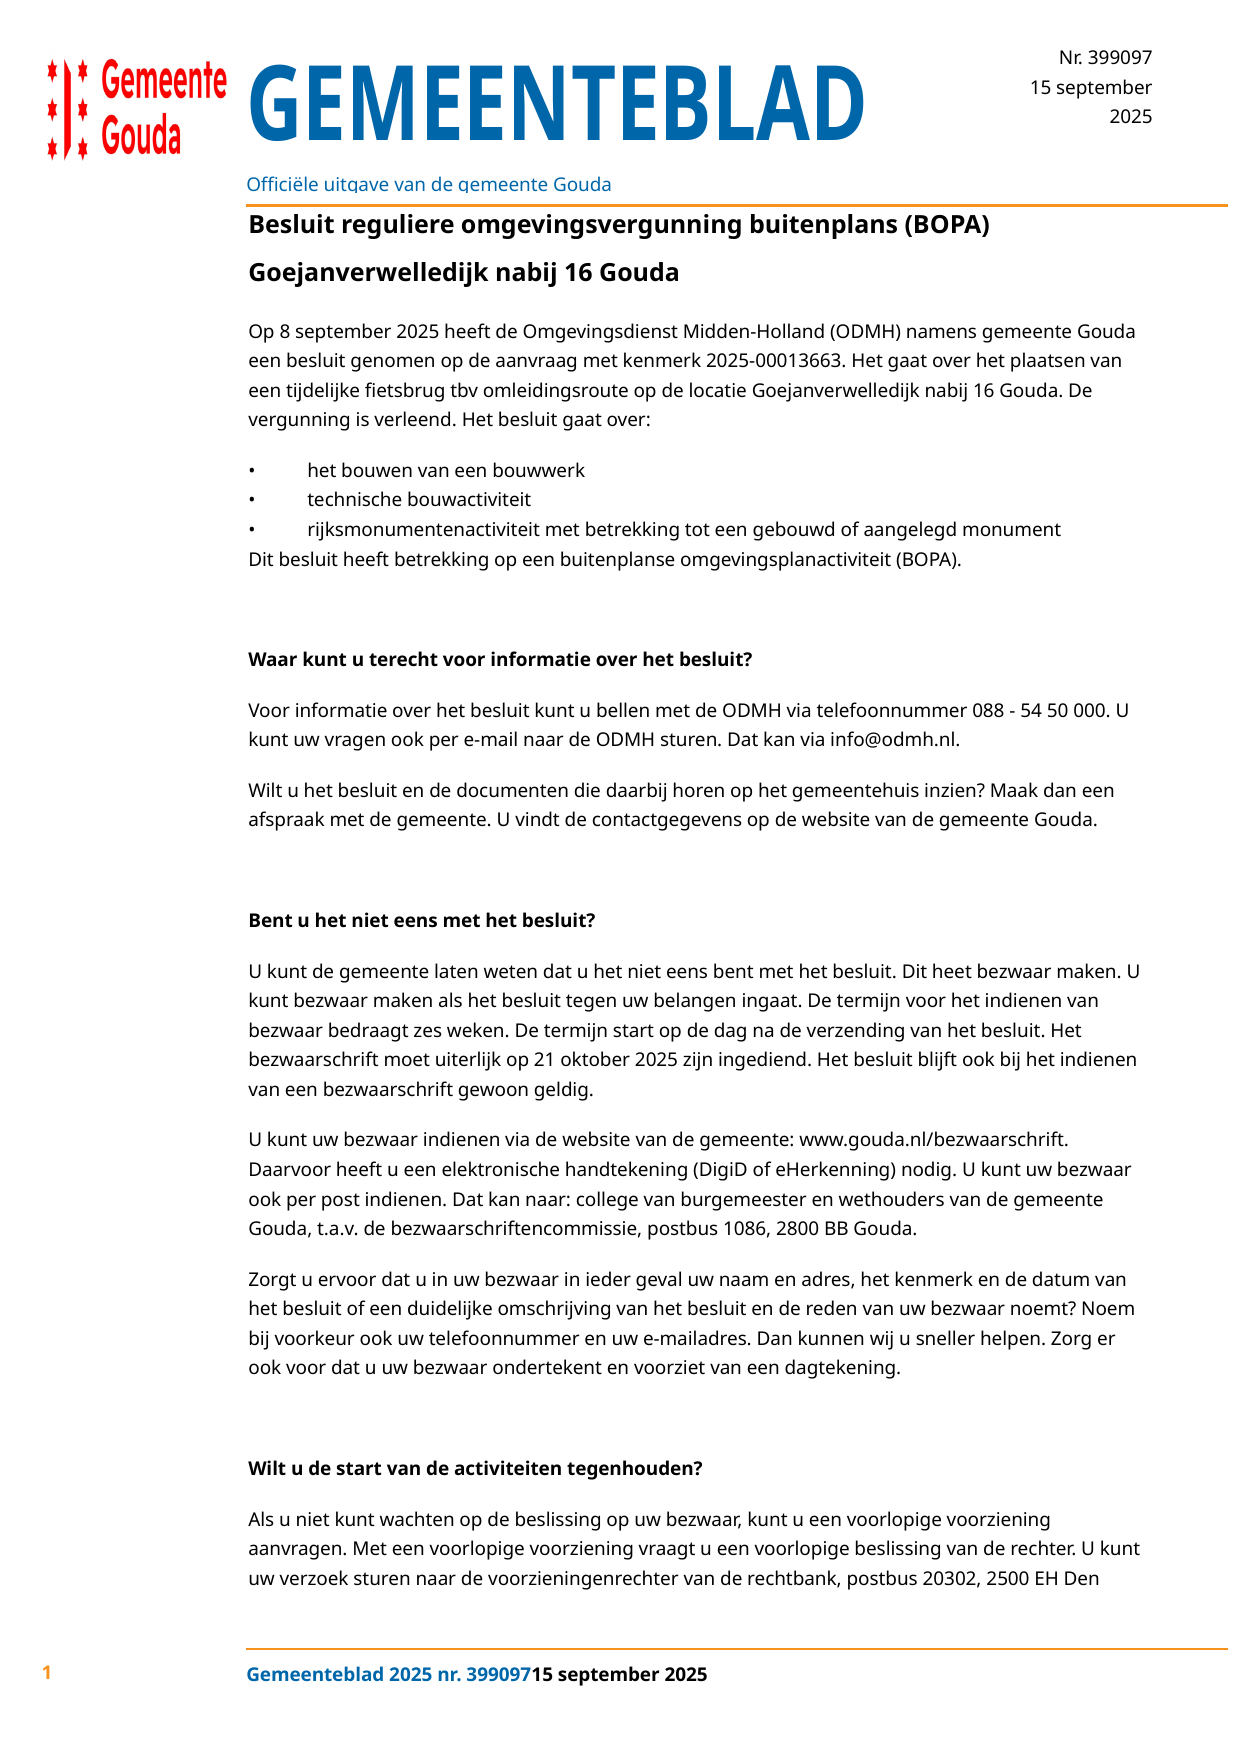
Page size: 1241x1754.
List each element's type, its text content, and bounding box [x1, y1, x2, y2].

picture [41, 47, 231, 172]
text Waar kunt u terecht voor informatie over het besluit? [248, 647, 1152, 672]
text Zorgt u ervoor dat u in uw bezwaar in ieder geval uw naam en adres, het kenmerk en de datum van het besluit of een duidelijke omschrijving van het besluit en de reden van uw bezwaar noemt? Noem bij voorkeur ook uw telefoonnummer en uw e-mailadres. Dan kunnen wij u sneller helpen. Zorg er ook voor dat u uw bezwaar ondertekent en voorziet van een dagtekening. [248, 1266, 1152, 1380]
text Voor informatie over het besluit kunt u bellen met de ODMH via telefoonnummer 088 - 54 50 000. U kunt uw vragen ook per e-mail naar de ODMH sturen. Dat kan via info@odmh.nl. [248, 697, 1152, 752]
text U kunt uw bezwaar indienen via de website van de gemeente: www.gouda.nl/bezwaarschrift. Daarvoor heeft u een elektronische handtekening (DigiD of eHerkenning) nodig. U kunt uw bezwaar ook per post indienen. Dat kan naar: college van burgemeester en wethouders van de gemeente Gouda, t.a.v. de bezwaarschriftencommissie, postbus 1086, 2800 BB Gouda. [248, 1127, 1152, 1241]
text Op 8 september 2025 heeft de Omgevingsdienst Midden-Holland (ODMH) namens gemeente Gouda een besluit genomen op de aanvraag met kenmerk 2025-00013663. Het gaat over het plaatsen van een tijdelijke fietsbrug tbv omleidingsroute op de locatie Goejanverwelledijk nabij 16 Gouda. De vergunning is verleend. Het besluit gaat over: [248, 318, 1152, 432]
text Wilt u het besluit en de documenten die daarbij horen op het gemeentehuis inzien? Maak dan een afspraak met de gemeente. U vindt de contactgegevens op de website van de gemeente Gouda. [248, 777, 1152, 832]
text Wilt u de start van de activiteiten tegenhouden? [248, 1455, 1152, 1481]
text Bent u het niet eens met het besluit? [248, 907, 1152, 933]
text Als u niet kunt wachten op de beslissing op uw bezwaar, kunt u een voorlopige voorziening aanvragen. Met een voorlopige voorziening vraagt u een voorlopige beslissing van de rechter. U kunt uw verzoek sturen naar de voorzieningenrechter van de rechtbank, postbus 20302, 2500 EH Den [248, 1506, 1152, 1591]
text Besluit reguliere omgevingsvergunning buitenplans (BOPA) Goejanverwelledijk nabij 16 Gouda [248, 207, 1152, 288]
text U kunt de gemeente laten weten dat u het niet eens bent met het besluit. Dit heet bezwaar maken. U kunt bezwaar maken als het besluit tegen uw belangen ingaat. De termijn voor het indienen van bezwaar bedraagt zes weken. De termijn start op de dag na de verzending van het besluit. Het bezwaarschrift moet uiterlijk op 21 oktober 2025 zijn ingediend. Het besluit blijft ook bij het indienen van een bezwaarschrift gewoon geldig. [248, 958, 1152, 1102]
list het bouwen van een bouwwerk [248, 457, 1152, 483]
list rijksmonumentenactiviteit met betrekking tot een gebouwd of aangelegd monument [248, 516, 1152, 542]
text Dit besluit heeft betrekking op een buitenplanse omgevingsplanactiviteit (BOPA). [248, 546, 1152, 572]
list technische bouwactiviteit [248, 487, 1152, 512]
